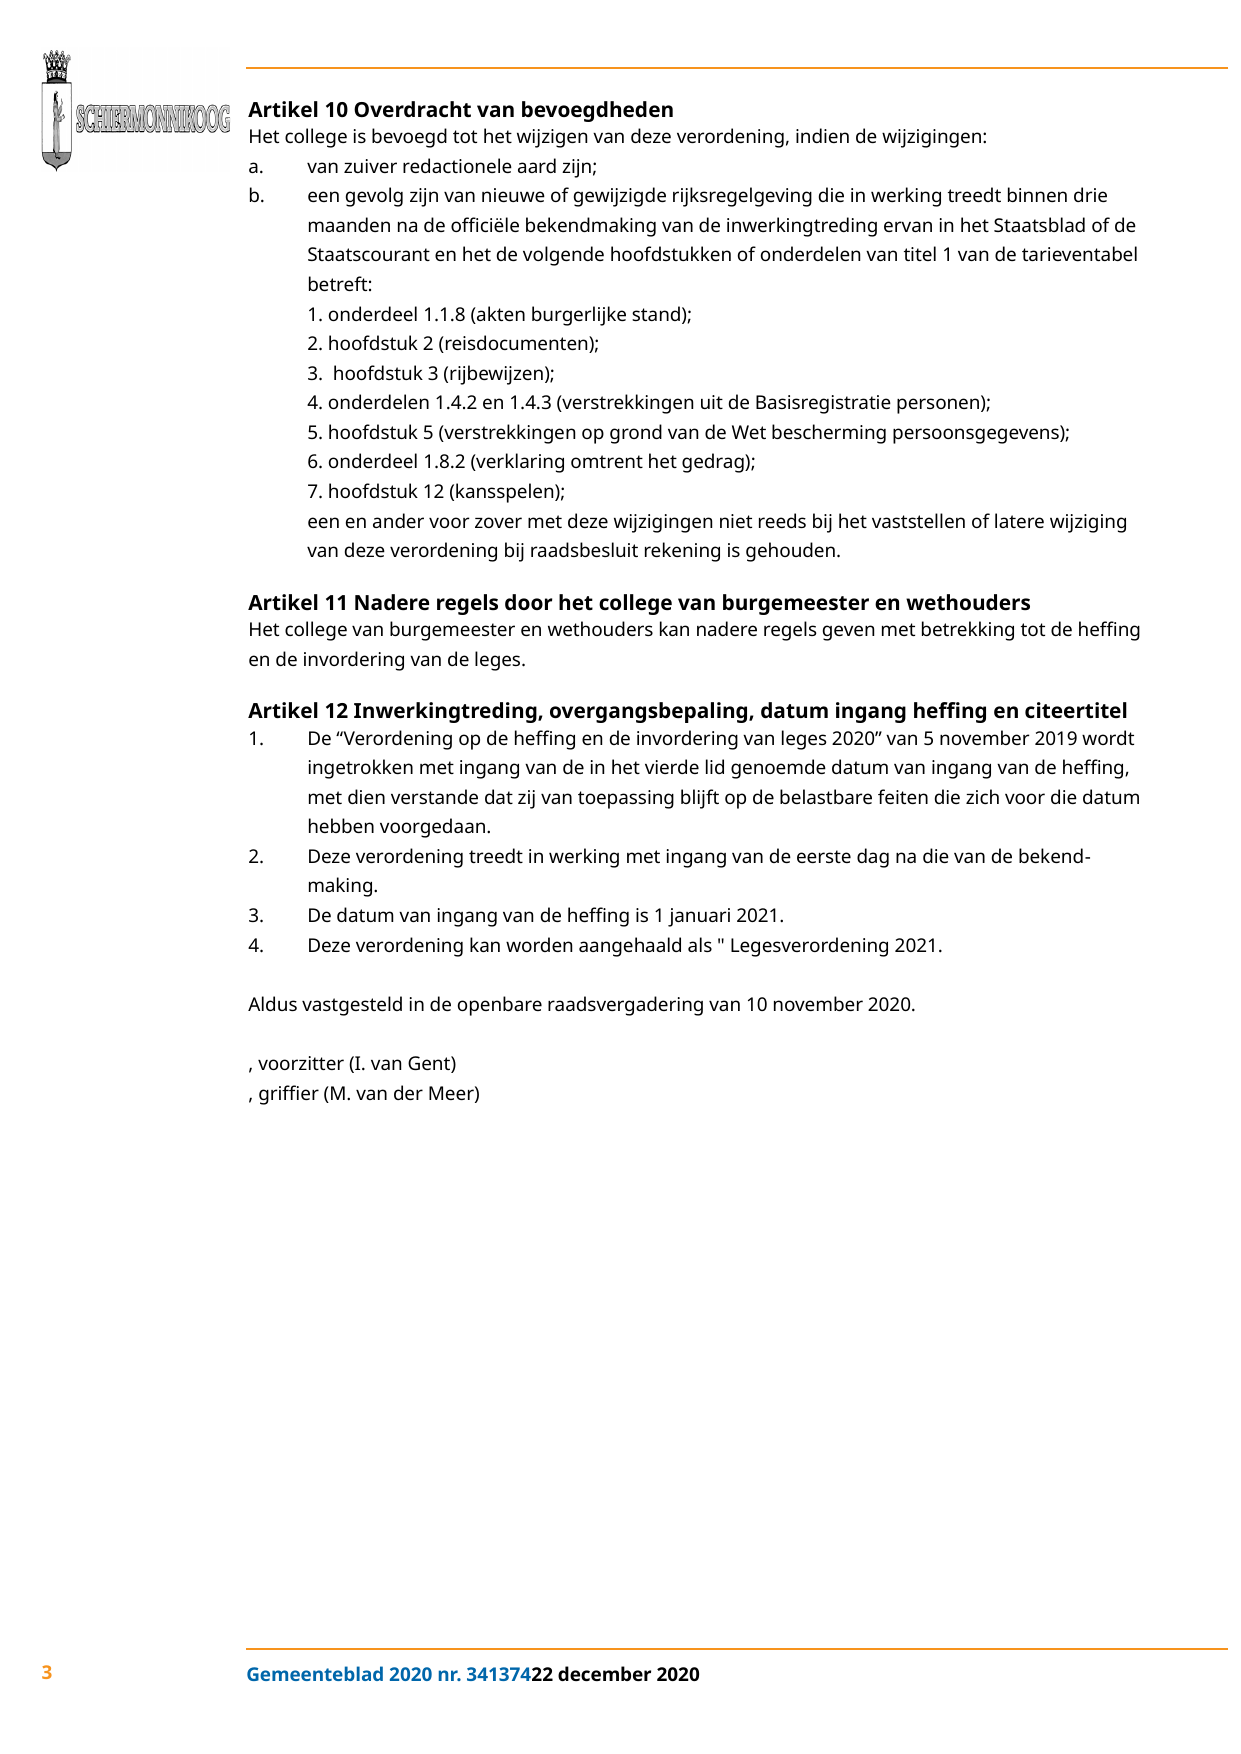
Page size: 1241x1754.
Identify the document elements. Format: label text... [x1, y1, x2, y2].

text , voorzitter (I. van Gent) [248, 1050, 1152, 1076]
list 6. onderdeel 1.8.2 (verklaring omtrent het gedrag); [248, 449, 1152, 474]
list een gevolg zijn van nieuwe of gewijzigde rijksregelgeving die in werking treedt binnen drie maanden na de officiële bekendmaking van de inwerkingtreding ervan in het Staatsblad of de Staatscourant en het de volgende hoofdstukken of onderdelen van titel 1 van de tarieventabel betreft: [248, 182, 1152, 297]
text Artikel 10 Overdracht van bevoegdheden [248, 95, 1152, 123]
list De datum van ingang van de heffing is 1 januari 2021. [248, 902, 1152, 928]
text Artikel 11 Nadere regels door het college van burgemeester en wethouders [248, 588, 1152, 616]
text Aldus vastgesteld in de openbare raadsvergadering van 10 november 2020. [248, 991, 1152, 1017]
list 4. onderdelen 1.4.2 en 1.4.3 (verstrekkingen uit de Basisregistratie personen); [248, 389, 1152, 415]
text Het college van burgemeester en wethouders kan nadere regels geven met betrekking tot de heffing en de invordering van de leges. [248, 616, 1152, 672]
list 2. hoofdstuk 2 (reisdocumenten); [248, 330, 1152, 356]
list 3. hoofdstuk 3 (rijbewijzen); [248, 360, 1152, 386]
list Deze verordening kan worden aangehaald als " Legesverordening 2021. [248, 932, 1152, 957]
list een en ander voor zover met deze wijzigingen niet reeds bij het vaststellen of latere wijziging van deze verordening bij raadsbesluit rekening is gehouden. [248, 508, 1152, 563]
text Het college is bevoegd tot het wijzigen van deze verordening, indien de wijzigingen: [248, 123, 1152, 149]
list 7. hoofdstuk 12 (kansspelen); [248, 478, 1152, 504]
list Deze verordening treedt in werking met ingang van de eerste dag na die van de bekend­making. [248, 843, 1152, 898]
text Artikel 12 Inwerkingtreding, overgangsbepaling, datum ingang heffing en citeertitel [248, 696, 1152, 725]
picture [41, 47, 231, 172]
list van zuiver redactionele aard zijn; [248, 153, 1152, 178]
list 1. onderdeel 1.1.8 (akten burgerlijke stand); [248, 301, 1152, 326]
text , griffier (M. van der Meer) [248, 1080, 1152, 1105]
list 5. hoofdstuk 5 (verstrekkingen op grond van de Wet bescherming persoonsgegevens); [248, 419, 1152, 445]
list De “Verordening op de heffing en de invordering van leges 2020” van 5 november 2019 wordt ingetrokken met ingang van de in het vierde lid genoemde datum van ingang van de heffing, met dien verstande dat zij van toepassing blijft op de belastbare feiten die zich voor die datum hebben voorgedaan. [248, 725, 1152, 839]
